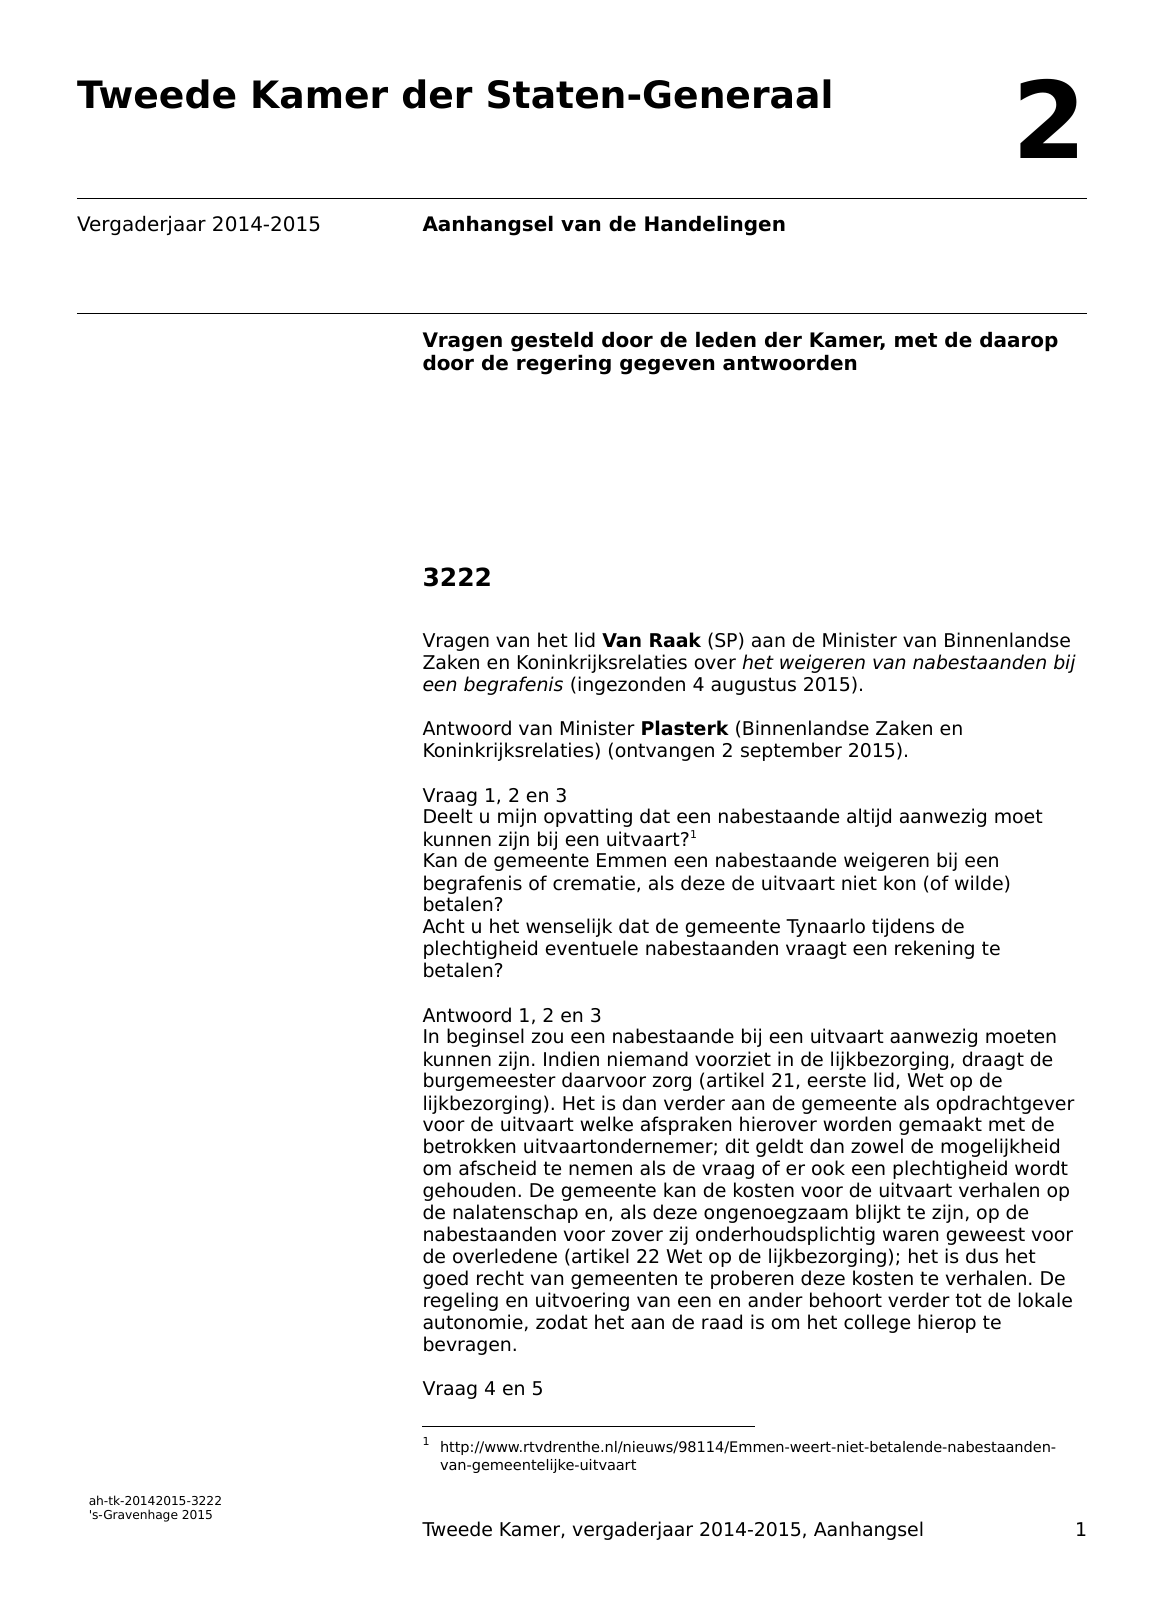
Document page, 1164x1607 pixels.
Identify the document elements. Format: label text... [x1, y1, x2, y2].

text Acht u het wenselijk dat de gemeente Tynaarlo tijdens de plechtigheid eventuele nabestaanden vraagt een rekening te betalen? [422, 916, 1087, 982]
text http://www.rtvdrenthe.nl/nieuws/98114/Emmen-weert-niet-betalende-nabestaanden-van-gemeentelijke-uitvaart [422, 1435, 1087, 1474]
text Vraag 1, 2 en 3 [422, 784, 1087, 806]
text Vraag 4 en 5 [422, 1378, 1087, 1400]
text 3222 [422, 563, 1087, 592]
table_cell Vragen gesteld door de leden der Kamer, met de daarop door de regering gegeven antwoorden [422, 314, 1087, 375]
table_header Tweede Kamer der Staten-Generaal [77, 59, 886, 198]
text 's-Gravenhage 2015 [88, 1508, 323, 1522]
text Kan de gemeente Emmen een nabestaande weigeren bij een begrafenis of crematie, als deze de uitvaart niet kon (of wilde) betalen? [422, 850, 1087, 916]
table_cell Vergaderjaar 2014-2015 [77, 199, 422, 313]
text ah-tk-20142015-3222 [88, 1494, 323, 1508]
table_cell [77, 314, 422, 375]
text In beginsel zou een nabestaande bij een uitvaart aanwezig moeten kunnen zijn. Indien niemand voorziet in de lijkbezorging, draagt de burgemeester daarvoor zorg (artikel 21, eerste lid, Wet op de lijkbezorging). Het is dan verder aan de gemeente als opdrachtgever voor de uitvaart welke afspraken hierover worden gemaakt met de betrokken uitvaartondernemer; dit geldt dan zowel de mogelijkheid om afscheid te nemen als de vraag of er ook een plechtigheid wordt gehouden. De gemeente kan de kosten voor de uitvaart verhalen op de nalatenschap en, als deze ongenoegzaam blijkt te zijn, op de nabestaanden voor zover zij onderhoudsplichtig waren geweest voor de overledene (artikel 22 Wet op de lijkbezorging); het is dus het goed recht van gemeenten te proberen deze kosten te verhalen. De regeling en uitvoering van een en ander behoort verder tot de lokale autonomie, zodat het aan de raad is om het college hierop te bevragen. [422, 1026, 1087, 1356]
text Antwoord 1, 2 en 3 [422, 1004, 1087, 1026]
text Deelt u mijn opvatting dat een nabestaande altijd aanwezig moet kunnen zijn bij een uitvaart? [422, 806, 1087, 850]
table_header 2 [886, 59, 1087, 198]
table_cell Aanhangsel van de Handelingen [422, 199, 1087, 313]
text Antwoord van Minister Plasterk (Binnenlandse Zaken en Koninkrijksrelaties) (ontvangen 2 september 2015). [422, 718, 1087, 762]
text Vragen van het lid Van Raak (SP) aan de Minister van Binnenlandse Zaken en Koninkrijksrelaties over het weigeren van nabestaanden bij een begrafenis (ingezonden 4 augustus 2015). [422, 630, 1087, 696]
